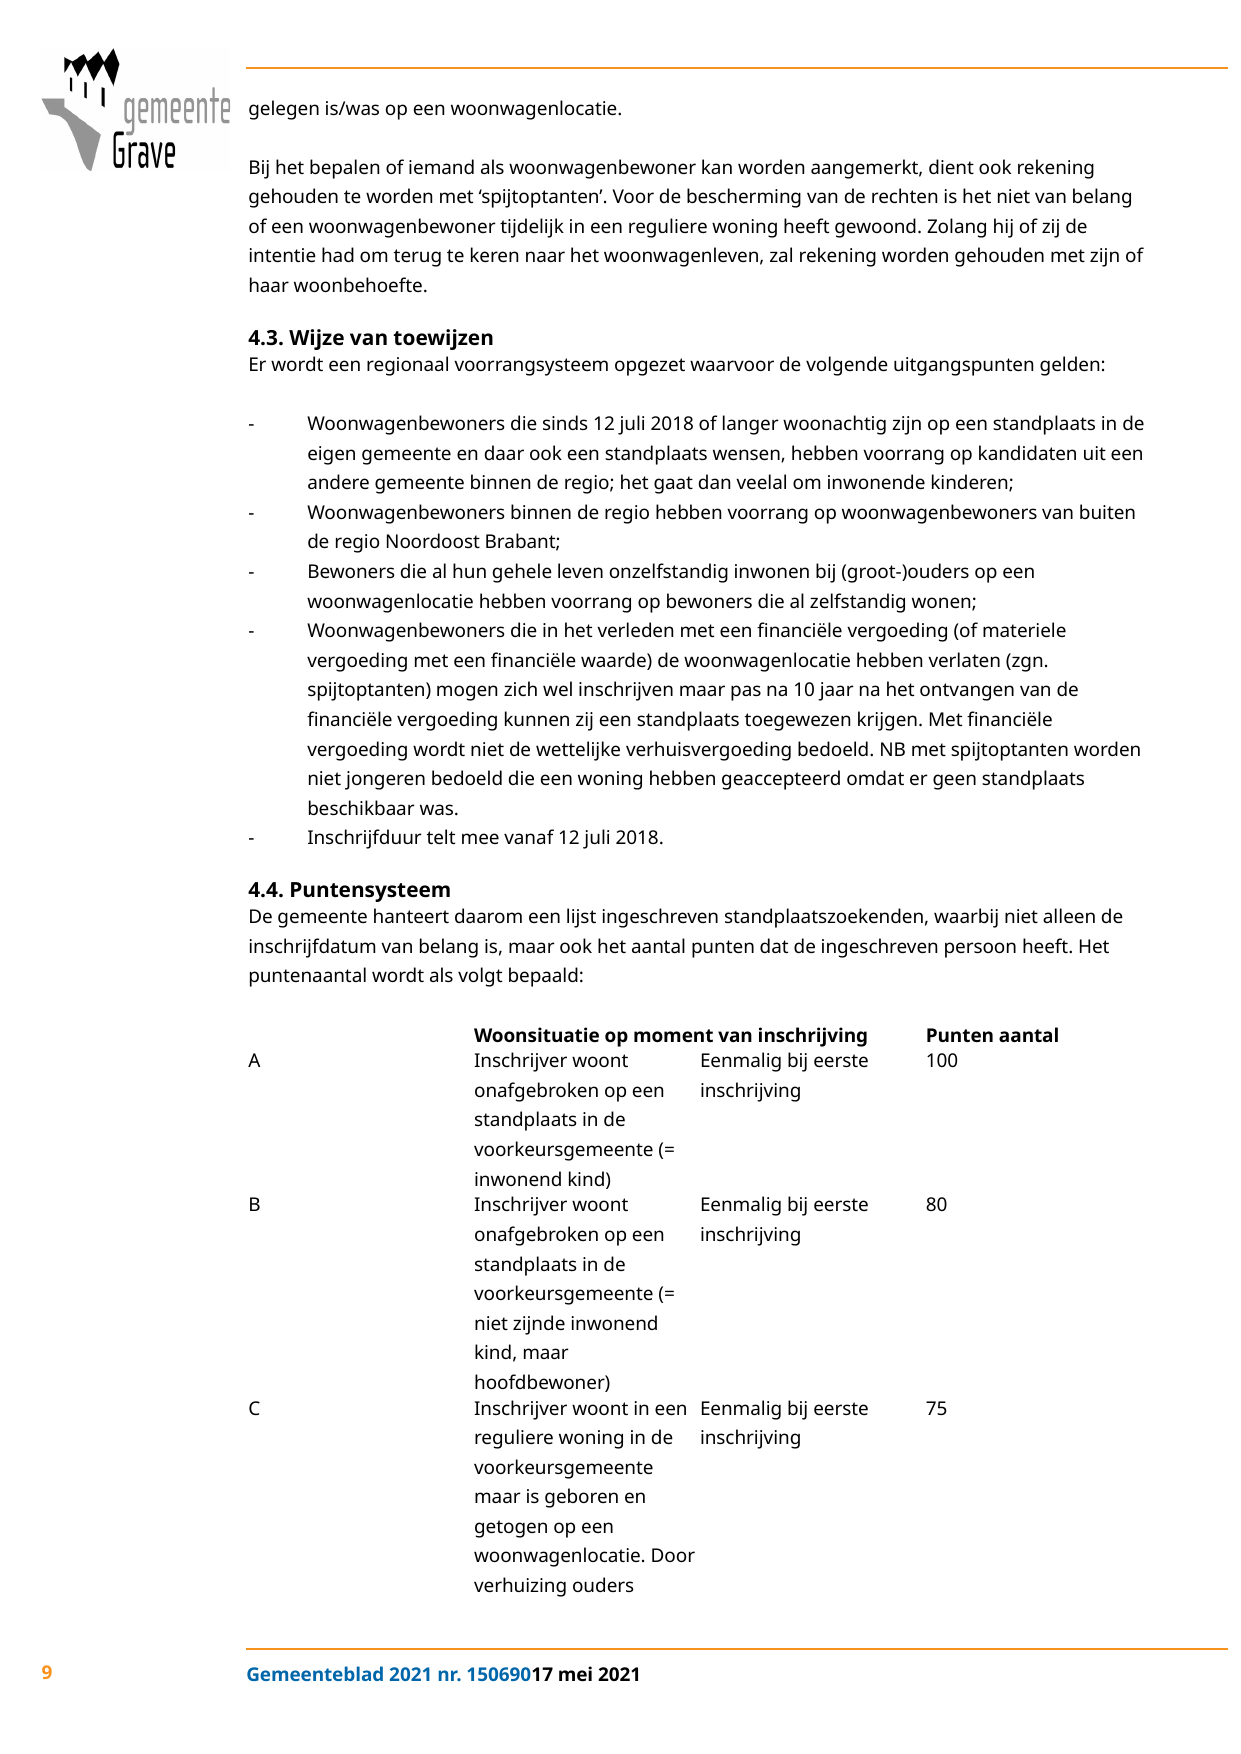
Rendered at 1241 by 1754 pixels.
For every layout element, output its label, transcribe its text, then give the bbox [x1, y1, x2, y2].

table_cell Inschrijver woont onafgebroken op een standplaats in de voorkeursgemeente (= inwonend kind) [474, 1048, 700, 1192]
table_cell Inschrijver woont onafgebroken op een standplaats in de voorkeursgemeente (= niet zijnde inwonend kind, maar hoofdbewoner) [474, 1192, 700, 1395]
table_header Punten aantal [926, 1022, 1152, 1047]
list Bewoners die al hun gehele leven onzelfstandig inwonen bij (groot-)ouders op een woonwagenlocatie hebben voorrang op bewoners die al zelfstandig wonen; [248, 558, 1152, 613]
table_cell A [248, 1048, 474, 1192]
table_cell Eenmalig bij eerste inschrijving [700, 1048, 926, 1192]
table_cell Eenmalig bij eerste inschrijving [700, 1192, 926, 1395]
table_cell C [248, 1395, 474, 1598]
text De gemeente hanteert daarom een lijst ingeschreven standplaatszoekenden, waarbij niet alleen de inschrijfdatum van belang is, maar ook het aantal punten dat de ingeschreven persoon heeft. Het puntenaantal wordt als volgt bepaald: [248, 903, 1152, 988]
table_cell Eenmalig bij eerste inschrijving [700, 1395, 926, 1598]
list Woonwagenbewoners die in het verleden met een financiële vergoeding (of materiele vergoeding met een financiële waarde) de woonwagenlocatie hebben verlaten (zgn. spijtoptanten) mogen zich wel inschrijven maar pas na 10 jaar na het ontvangen van de financiële vergoeding kunnen zij een standplaats toegewezen krijgen. Met financiële vergoeding wordt niet de wettelijke verhuisvergoeding bedoeld. NB met spijtoptanten worden niet jongeren bedoeld die een woning hebben geaccepteerd omdat er geen standplaats beschikbaar was. [248, 617, 1152, 821]
text 4.4. Puntensysteem [248, 875, 1152, 903]
list Woonwagenbewoners die sinds 12 juli 2018 of langer woonachtig zijn op een standplaats in de eigen gemeente en daar ook een standplaats wensen, hebben voorrang op kandidaten uit een andere gemeente binnen de regio; het gaat dan veelal om inwonende kinderen; [248, 410, 1152, 495]
table_cell B [248, 1192, 474, 1395]
picture [41, 47, 231, 172]
list Inschrijfduur telt mee vanaf 12 juli 2018. [248, 824, 1152, 850]
table_header Woonsituatie op moment van inschrijving [474, 1022, 926, 1047]
table_cell Inschrijver woont in een reguliere woning in de voorkeursgemeente maar is geboren en getogen op een woonwagenlocatie. Door verhuizing ouders [474, 1395, 700, 1598]
table_header [248, 1022, 474, 1047]
table_cell 100 [926, 1048, 1152, 1192]
text 4.3. Wijze van toewijzen [248, 323, 1152, 351]
text Bij het bepalen of iemand als woonwagenbewoner kan worden aangemerkt, dient ook rekening gehouden te worden met ‘spijtoptanten’. Voor de bescherming van de rechten is het niet van belang of een woonwagenbewoner tijdelijk in een reguliere woning heeft gewoond. Zolang hij of zij de intentie had om terug te keren naar het woonwagenleven, zal rekening worden gehouden met zijn of haar woonbehoefte. [248, 154, 1152, 298]
text Er wordt een regionaal voorrangsysteem opgezet waarvoor de volgende uitgangspunten gelden: [248, 351, 1152, 377]
table_cell 75 [926, 1395, 1152, 1598]
text gelegen is/was op een woonwagenlocatie. [248, 95, 1152, 121]
table_cell 80 [926, 1192, 1152, 1395]
list Woonwagenbewoners binnen de regio hebben voorrang op woonwagenbewoners van buiten de regio Noordoost Brabant; [248, 499, 1152, 554]
